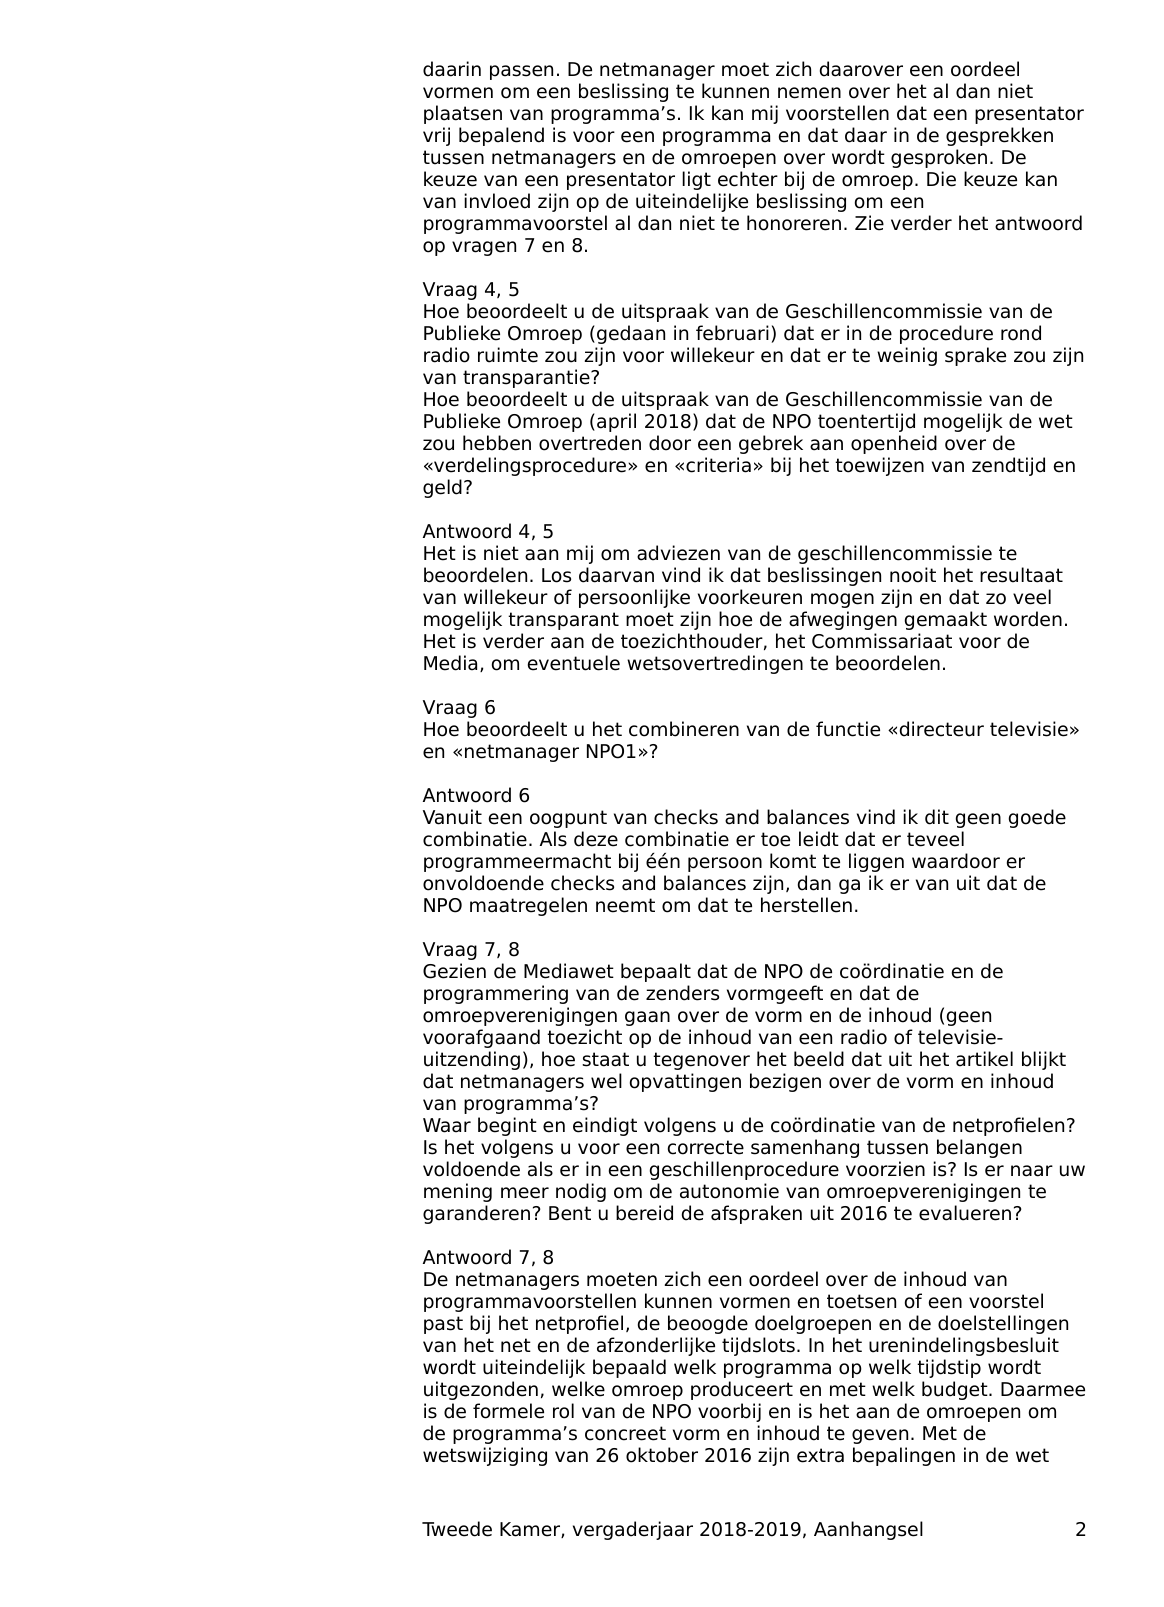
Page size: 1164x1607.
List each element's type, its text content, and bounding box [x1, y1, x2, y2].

text Vanuit een oogpunt van checks and balances vind ik dit geen goede combinatie. Als deze combinatie er toe leidt dat er teveel programmeermacht bij één persoon komt te liggen waardoor er onvoldoende checks and balances zijn, dan ga ik er van uit dat de NPO maatregelen neemt om dat te herstellen. [422, 807, 1087, 917]
text Gezien de Mediawet bepaalt dat de NPO de coördinatie en de programmering van de zenders vormgeeft en dat de omroepverenigingen gaan over de vorm en de inhoud (geen voorafgaand toezicht op de inhoud van een radio of televisie-uitzending), hoe staat u tegenover het beeld dat uit het artikel blijkt dat netmanagers wel opvattingen bezigen over de vorm en inhoud van programma’s? [422, 961, 1087, 1115]
text Het is niet aan mij om adviezen van de geschillencommissie te beoordelen. Los daarvan vind ik dat beslissingen nooit het resultaat van willekeur of persoonlijke voorkeuren mogen zijn en dat zo veel mogelijk transparant moet zijn hoe de afwegingen gemaakt worden. Het is verder aan de toezichthouder, het Commissariaat voor de Media, om eventuele wetsovertredingen te beoordelen. [422, 543, 1087, 675]
text daarin passen. De netmanager moet zich daarover een oordeel vormen om een beslissing te kunnen nemen over het al dan niet plaatsen van programma’s. Ik kan mij voorstellen dat een presentator vrij bepalend is voor een programma en dat daar in de gesprekken tussen netmanagers en de omroepen over wordt gesproken. De keuze van een presentator ligt echter bij de omroep. Die keuze kan van invloed zijn op de uiteindelijke beslissing om een programmavoorstel al dan niet te honoreren. Zie verder het antwoord op vragen 7 en 8. [422, 59, 1087, 257]
text Vraag 4, 5 [422, 279, 1087, 301]
text Antwoord 4, 5 [422, 521, 1087, 543]
text Vraag 7, 8 [422, 939, 1087, 961]
text Waar begint en eindigt volgens u de coördinatie van de netprofielen? Is het volgens u voor een correcte samenhang tussen belangen voldoende als er in een geschillenprocedure voorzien is? Is er naar uw mening meer nodig om de autonomie van omroepverenigingen te garanderen? Bent u bereid de afspraken uit 2016 te evalueren? [422, 1115, 1087, 1225]
text Antwoord 6 [422, 785, 1087, 807]
text Antwoord 7, 8 [422, 1247, 1087, 1269]
text Hoe beoordeelt u de uitspraak van de Geschillencommissie van de Publieke Omroep (april 2018) dat de NPO toentertijd mogelijk de wet zou hebben overtreden door een gebrek aan openheid over de «verdelingsprocedure» en «criteria» bij het toewijzen van zendtijd en geld? [422, 389, 1087, 499]
text De netmanagers moeten zich een oordeel over de inhoud van programmavoorstellen kunnen vormen en toetsen of een voorstel past bij het netprofiel, de beoogde doelgroepen en de doelstellingen van het net en de afzonderlijke tijdslots. In het urenindelingsbesluit wordt uiteindelijk bepaald welk programma op welk tijdstip wordt uitgezonden, welke omroep produceert en met welk budget. Daarmee is de formele rol van de NPO voorbij en is het aan de omroepen om de programma’s concreet vorm en inhoud te geven. Met de wetswijziging van 26 oktober 2016 zijn extra bepalingen in de wet [422, 1269, 1087, 1467]
text Hoe beoordeelt u het combineren van de functie «directeur televisie» en «netmanager NPO1»? [422, 719, 1087, 763]
text Vraag 6 [422, 697, 1087, 719]
text Hoe beoordeelt u de uitspraak van de Geschillencommissie van de Publieke Omroep (gedaan in februari) dat er in de procedure rond radio ruimte zou zijn voor willekeur en dat er te weinig sprake zou zijn van transparantie? [422, 301, 1087, 389]
